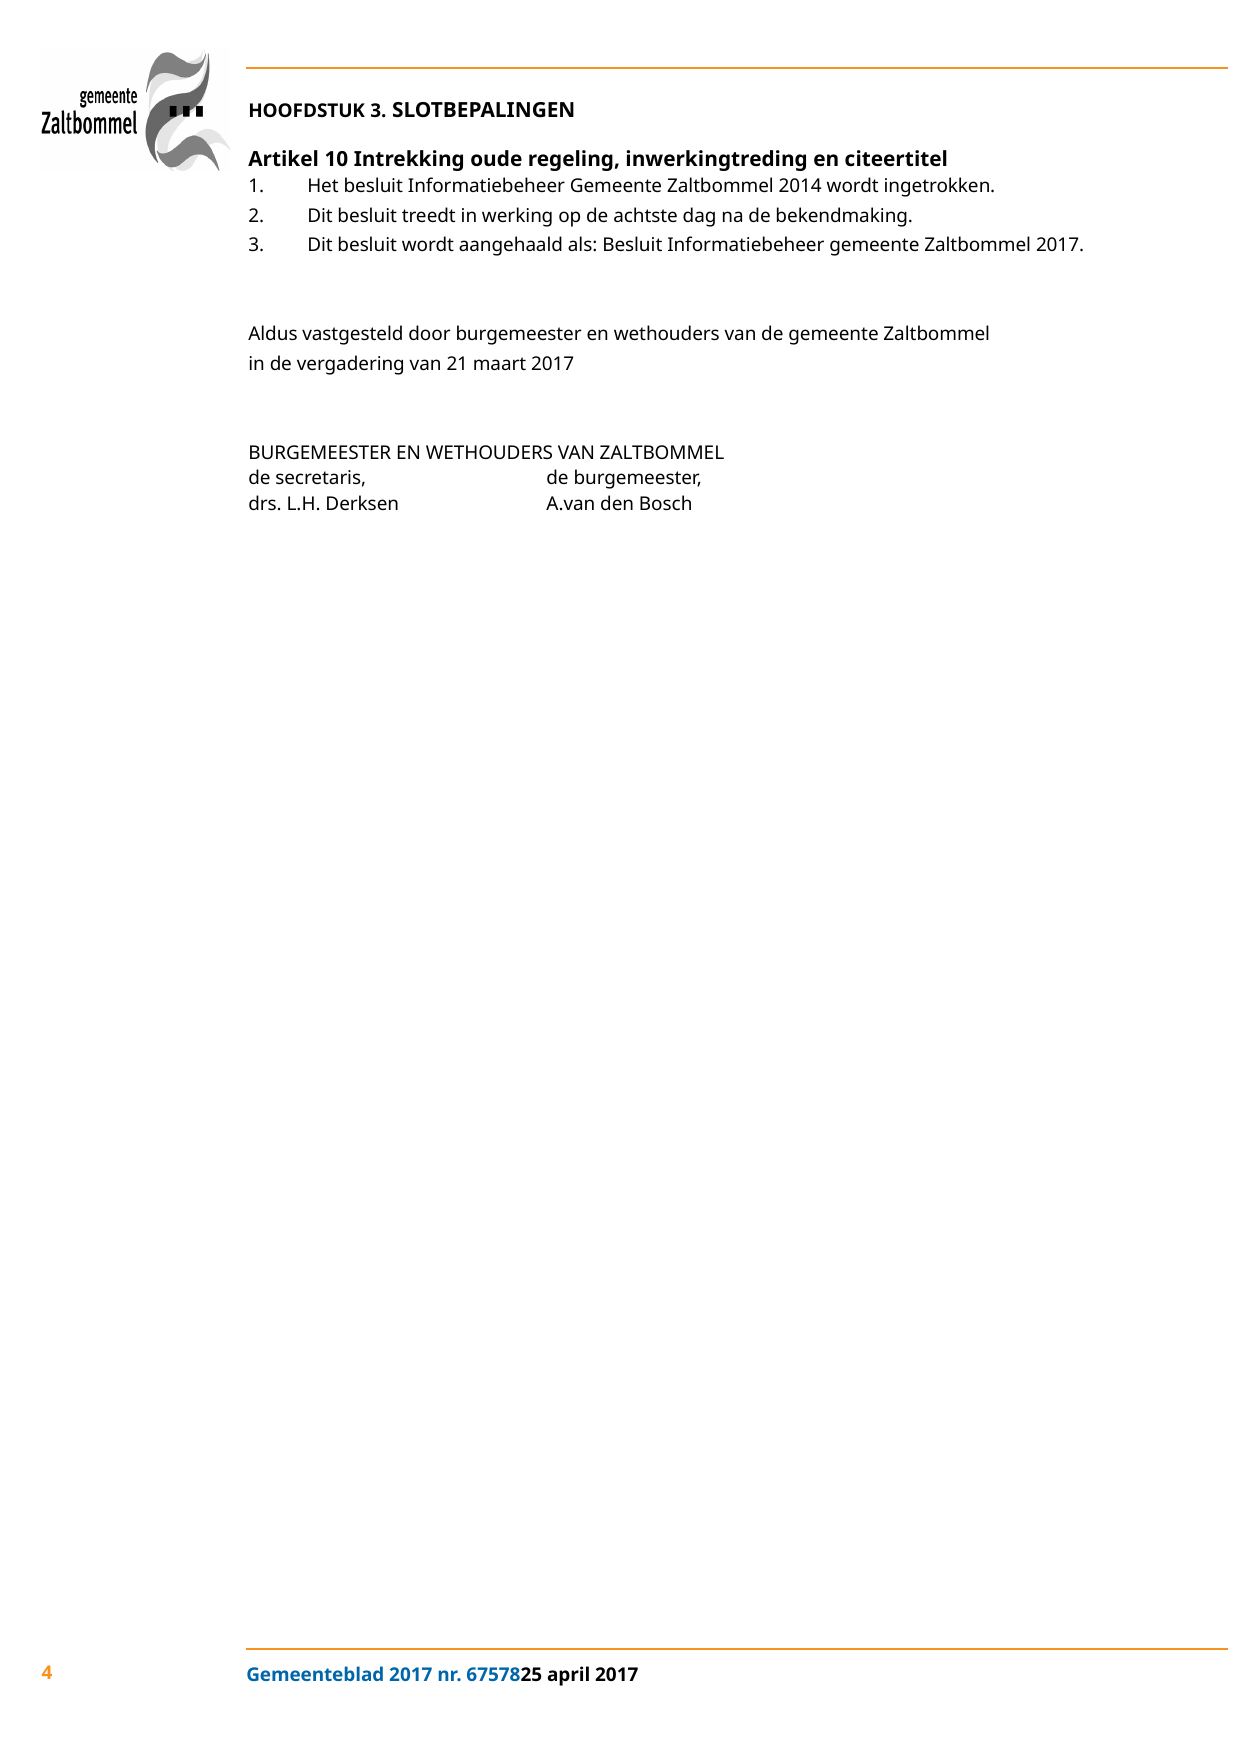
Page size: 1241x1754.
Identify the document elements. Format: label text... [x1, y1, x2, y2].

text Artikel 10 Intrekking oude regeling, inwerkingtreding en citeertitel [248, 144, 1152, 172]
table_cell drs. L.H. Derksen [248, 490, 546, 516]
list Dit besluit wordt aangehaald als: Besluit Informatiebeheer gemeente Zaltbommel 2017. [248, 232, 1152, 257]
table_cell de secretaris, [248, 465, 546, 490]
table_cell A.van den Bosch [546, 490, 1152, 516]
text HOOFDSTUK 3. SLOTBEPALINGEN [248, 95, 1152, 123]
picture [41, 47, 231, 172]
table_header BURGEMEESTER EN WETHOUDERS VAN ZALTBOMMEL [248, 439, 1152, 464]
text Aldus vastgesteld door burgemeester en wethouders van de gemeente Zaltbommel [248, 320, 1152, 346]
text in de vergadering van 21 maart 2017 [248, 350, 1152, 376]
table_cell de burgemeester, [546, 465, 1152, 490]
list Het besluit Informatiebeheer Gemeente Zaltbommel 2014 wordt ingetrokken. [248, 172, 1152, 198]
list Dit besluit treedt in werking op de achtste dag na de bekendmaking. [248, 202, 1152, 228]
